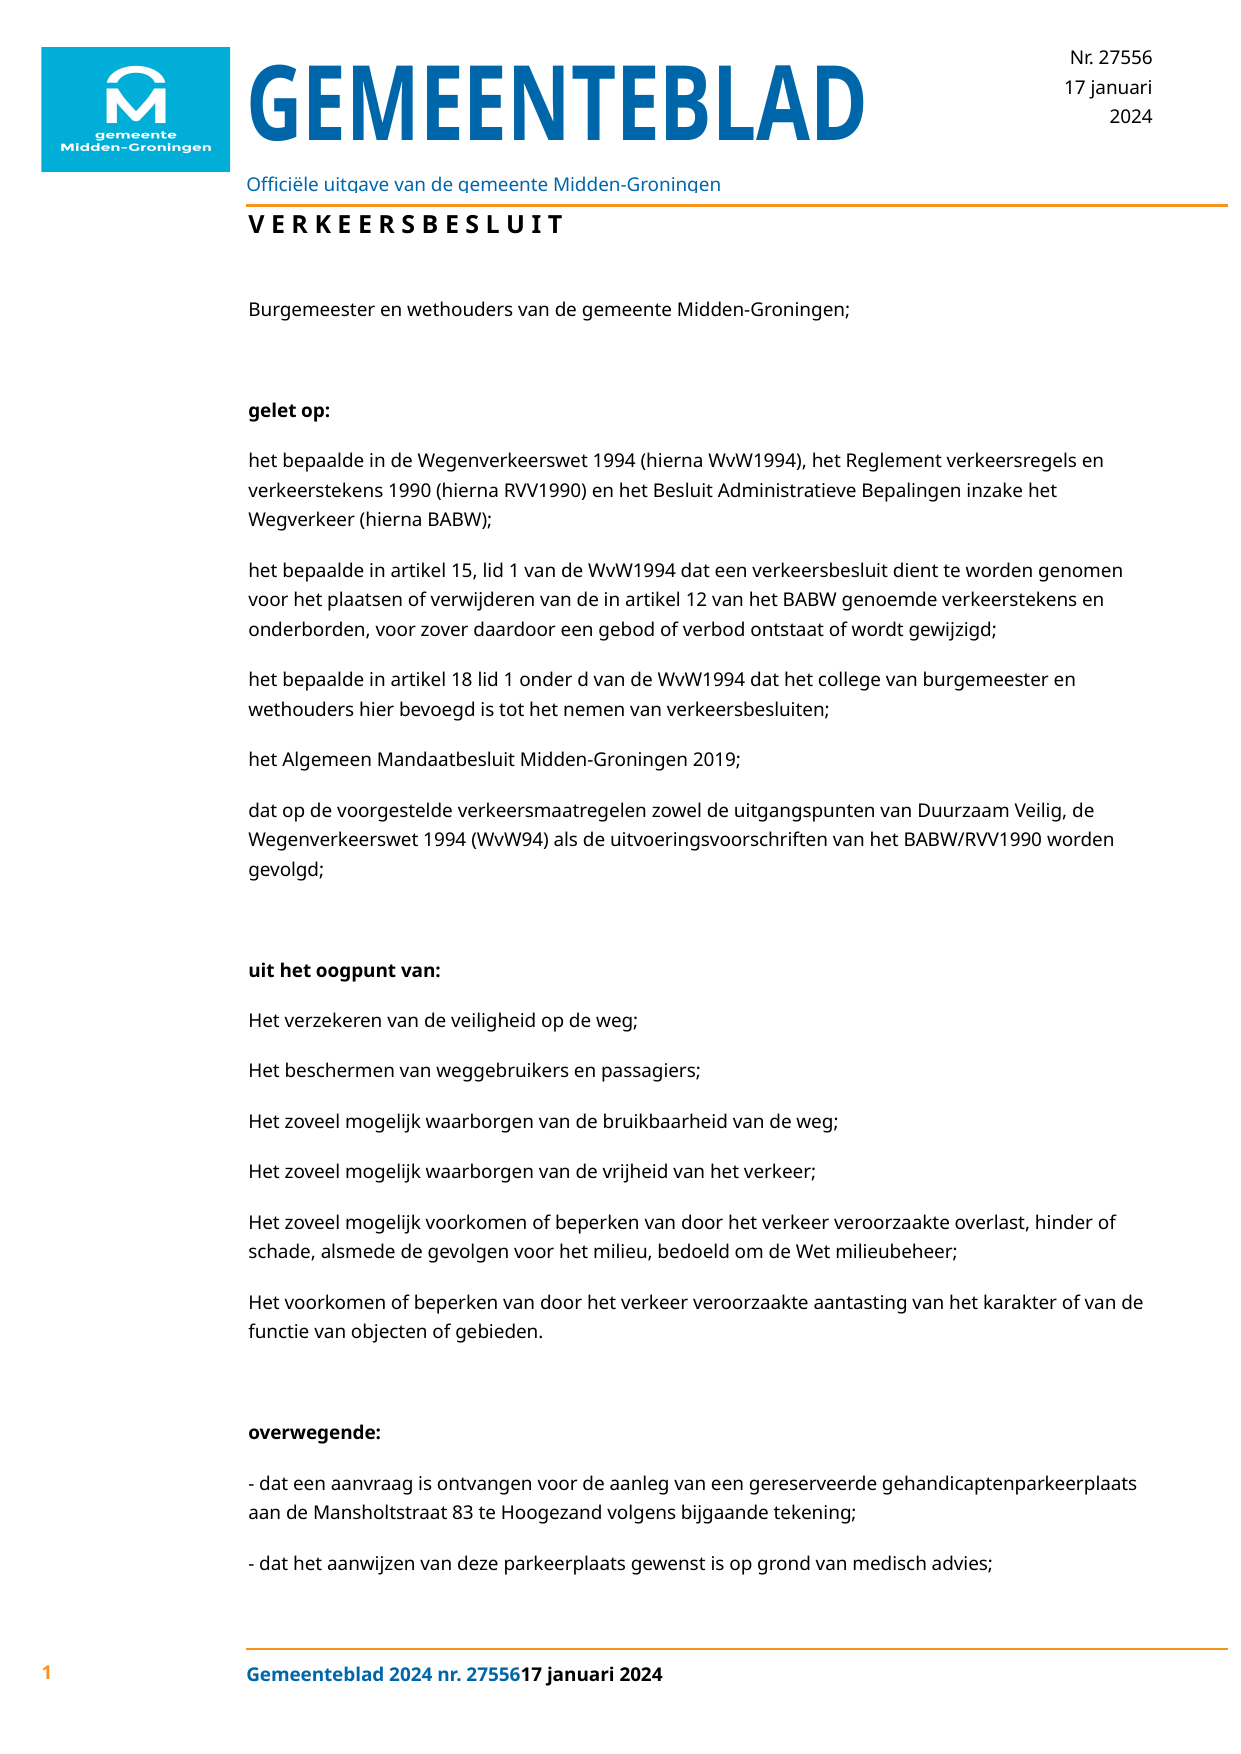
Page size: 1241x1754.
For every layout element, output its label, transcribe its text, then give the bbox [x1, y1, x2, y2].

text gelet op: [248, 397, 1152, 423]
text - dat een aanvraag is ontvangen voor de aanleg van een gereserveerde gehandicaptenparkeerplaats aan de Mansholtstraat 83 te Hoogezand volgens bijgaande tekening; [248, 1470, 1152, 1525]
text Het verzekeren van de veiligheid op de weg; [248, 1007, 1152, 1033]
text het bepaalde in artikel 15, lid 1 van de WvW1994 dat een verkeersbesluit dient te worden genomen voor het plaatsen of verwijderen van de in artikel 12 van het BABW genoemde verkeerstekens en onderborden, voor zover daardoor een gebod of verbod ontstaat of wordt gewijzigd; [248, 557, 1152, 642]
picture [108, 66, 164, 82]
text overwegende: [248, 1419, 1152, 1445]
picture [184, 146, 190, 153]
text uit het oogpunt van: [248, 957, 1152, 983]
text - dat het aanwijzen van deze parkeerplaats gewenst is op grond van medisch advies; [248, 1550, 1152, 1576]
text Het zoveel mogelijk waarborgen van de bruikbaarheid van de weg; [248, 1108, 1152, 1134]
text Het beschermen van weggebruikers en passagiers; [248, 1058, 1152, 1083]
text V E R K E E R S B E S L U I T [248, 207, 1152, 241]
text het bepaalde in de Wegenverkeerswet 1994 (hierna WvW1994), het Reglement verkeersregels en verkeerstekens 1990 (hierna RVV1990) en het Besluit Administratieve Bepalingen inzake het Wegverkeer (hierna BABW); [248, 447, 1152, 532]
text Het zoveel mogelijk voorkomen of beperken van door het verkeer veroorzaakte overlast, hinder of schade, alsmede de gevolgen voor het milieu, bedoeld om de Wet milieubeheer; [248, 1209, 1152, 1264]
picture [107, 89, 165, 122]
text dat op de voorgestelde verkeersmaatregelen zowel de uitgangspunten van Duurzaam Veilig, de Wegenverkeerswet 1994 (WvW94) als de uitvoeringsvoorschriften van het BABW/RVV1990 worden gevolgd; [248, 797, 1152, 882]
text het bepaalde in artikel 18 lid 1 onder d van de WvW1994 dat het college van burgemeester en wethouders hier bevoegd is tot het nemen van verkeersbesluiten; [248, 666, 1152, 722]
text Het zoveel mogelijk waarborgen van de vrijheid van het verkeer; [248, 1158, 1152, 1184]
text Het voorkomen of beperken van door het verkeer veroorzaakte aantasting van het karakter of van de functie van objecten of gebieden. [248, 1289, 1152, 1344]
text het Algemeen Mandaatbesluit Midden-Groningen 2019; [248, 746, 1152, 772]
text Burgemeester en wethouders van de gemeente Midden-Groningen; [248, 296, 1152, 322]
